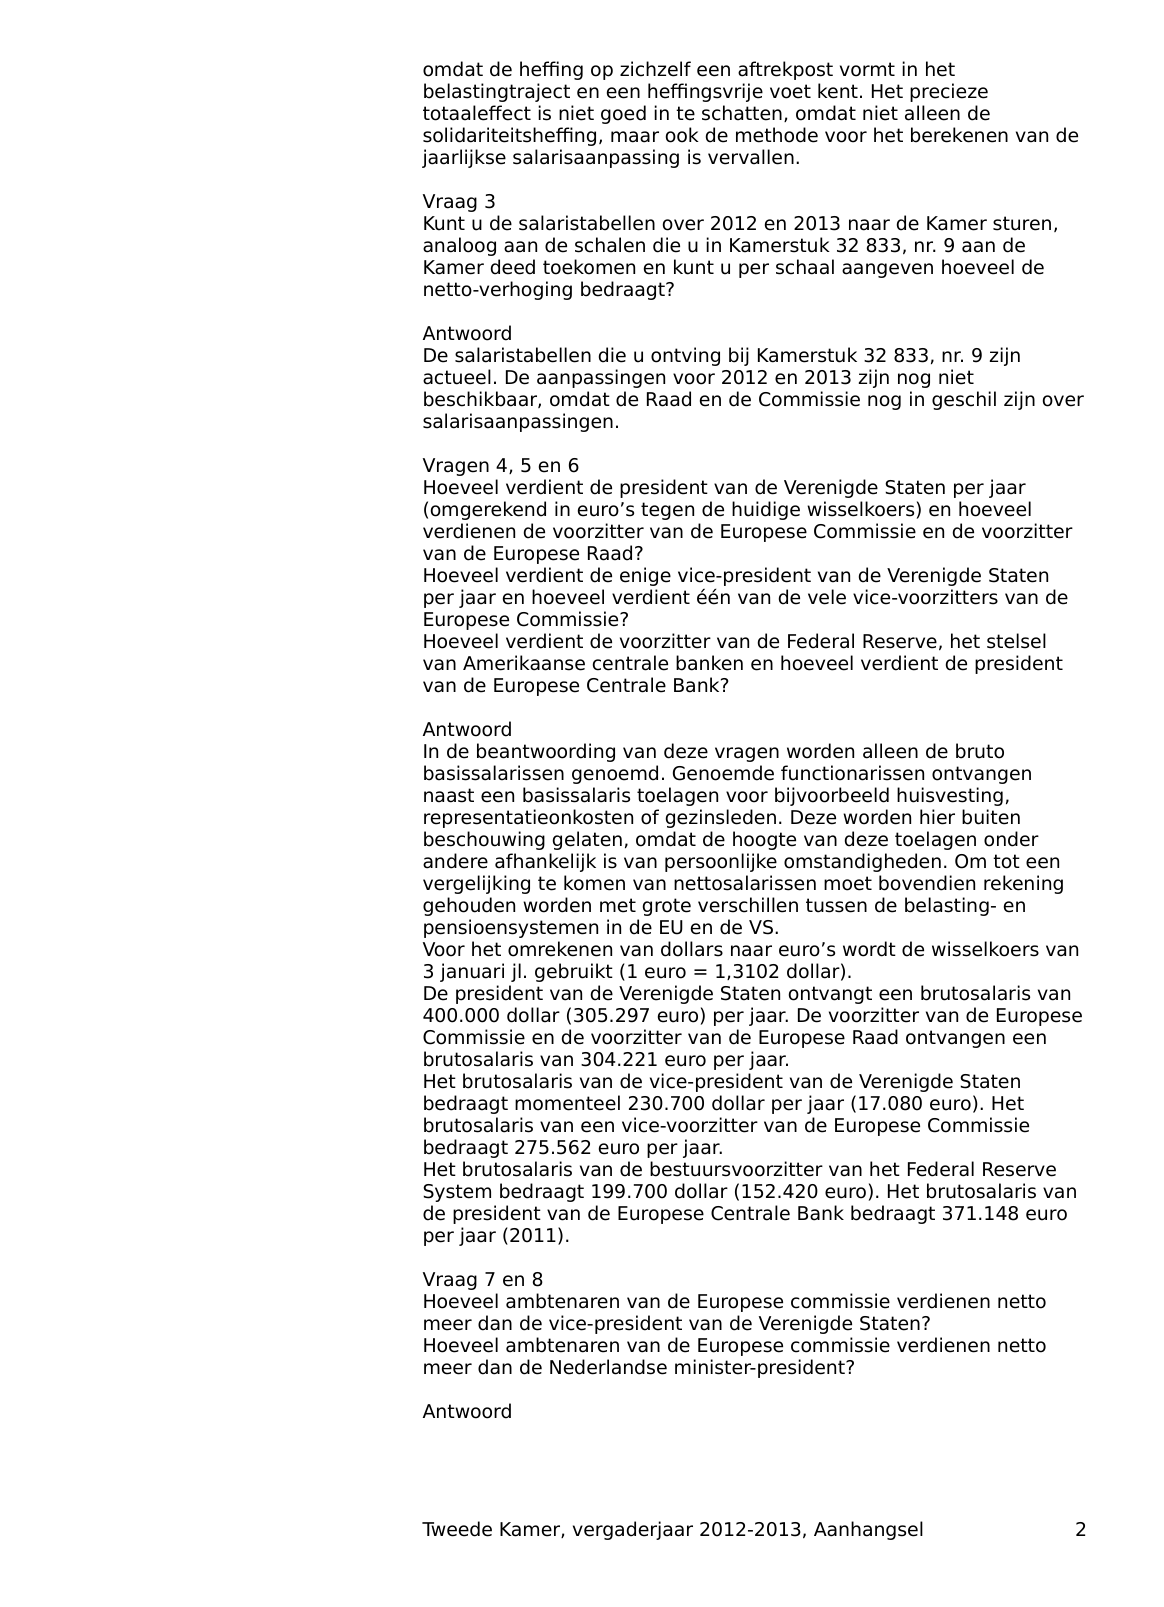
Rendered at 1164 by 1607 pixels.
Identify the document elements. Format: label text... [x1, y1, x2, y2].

text Antwoord [422, 1401, 1087, 1423]
text Hoeveel verdient de president van de Verenigde Staten per jaar (omgerekend in euro’s tegen de huidige wisselkoers) en hoeveel verdienen de voorzitter van de Europese Commissie en de voorzitter van de Europese Raad? [422, 477, 1087, 565]
text De president van de Verenigde Staten ontvangt een brutosalaris van 400.000 dollar (305.297 euro) per jaar. De voorzitter van de Europese Commissie en de voorzitter van de Europese Raad ontvangen een brutosalaris van 304.221 euro per jaar. [422, 983, 1087, 1071]
text omdat de heffing op zichzelf een aftrekpost vormt in het belastingtraject en een heffingsvrije voet kent. Het precieze totaaleffect is niet goed in te schatten, omdat niet alleen de solidariteitsheffing, maar ook de methode voor het berekenen van de jaarlijkse salarisaanpassing is vervallen. [422, 59, 1087, 169]
text Hoeveel ambtenaren van de Europese commissie verdienen netto meer dan de vice-president van de Verenigde Staten? [422, 1291, 1087, 1335]
text Vragen 4, 5 en 6 [422, 455, 1087, 477]
text Kunt u de salaristabellen over 2012 en 2013 naar de Kamer sturen, analoog aan de schalen die u in Kamerstuk 32 833, nr. 9 aan de Kamer deed toekomen en kunt u per schaal aangeven hoeveel de netto-verhoging bedraagt? [422, 213, 1087, 301]
text Hoeveel ambtenaren van de Europese commissie verdienen netto meer dan de Nederlandse minister-president? [422, 1335, 1087, 1379]
text Voor het omrekenen van dollars naar euro’s wordt de wisselkoers van 3 januari jl. gebruikt (1 euro = 1,3102 dollar). [422, 939, 1087, 983]
text Het brutosalaris van de bestuursvoorzitter van het Federal Reserve System bedraagt 199.700 dollar (152.420 euro). Het brutosalaris van de president van de Europese Centrale Bank bedraagt 371.148 euro per jaar (2011). [422, 1159, 1087, 1247]
text Vraag 7 en 8 [422, 1269, 1087, 1291]
text Het brutosalaris van de vice-president van de Verenigde Staten bedraagt momenteel 230.700 dollar per jaar (17.080 euro). Het brutosalaris van een vice-voorzitter van de Europese Commissie bedraagt 275.562 euro per jaar. [422, 1071, 1087, 1159]
text In de beantwoording van deze vragen worden alleen de bruto basissalarissen genoemd. Genoemde functionarissen ontvangen naast een basissalaris toelagen voor bijvoorbeeld huisvesting, representatieonkosten of gezinsleden. Deze worden hier buiten beschouwing gelaten, omdat de hoogte van deze toelagen onder andere afhankelijk is van persoonlijke omstandigheden. Om tot een vergelijking te komen van nettosalarissen moet bovendien rekening gehouden worden met grote verschillen tussen de belasting- en pensioensystemen in de EU en de VS. [422, 741, 1087, 939]
text De salaristabellen die u ontving bij Kamerstuk 32 833, nr. 9 zijn actueel. De aanpassingen voor 2012 en 2013 zijn nog niet beschikbaar, omdat de Raad en de Commissie nog in geschil zijn over salarisaanpassingen. [422, 345, 1087, 433]
text Hoeveel verdient de voorzitter van de Federal Reserve, het stelsel van Amerikaanse centrale banken en hoeveel verdient de president van de Europese Centrale Bank? [422, 631, 1087, 697]
text Antwoord [422, 719, 1087, 741]
text Vraag 3 [422, 191, 1087, 213]
text Hoeveel verdient de enige vice-president van de Verenigde Staten per jaar en hoeveel verdient één van de vele vice-voorzitters van de Europese Commissie? [422, 565, 1087, 631]
text Antwoord [422, 323, 1087, 345]
